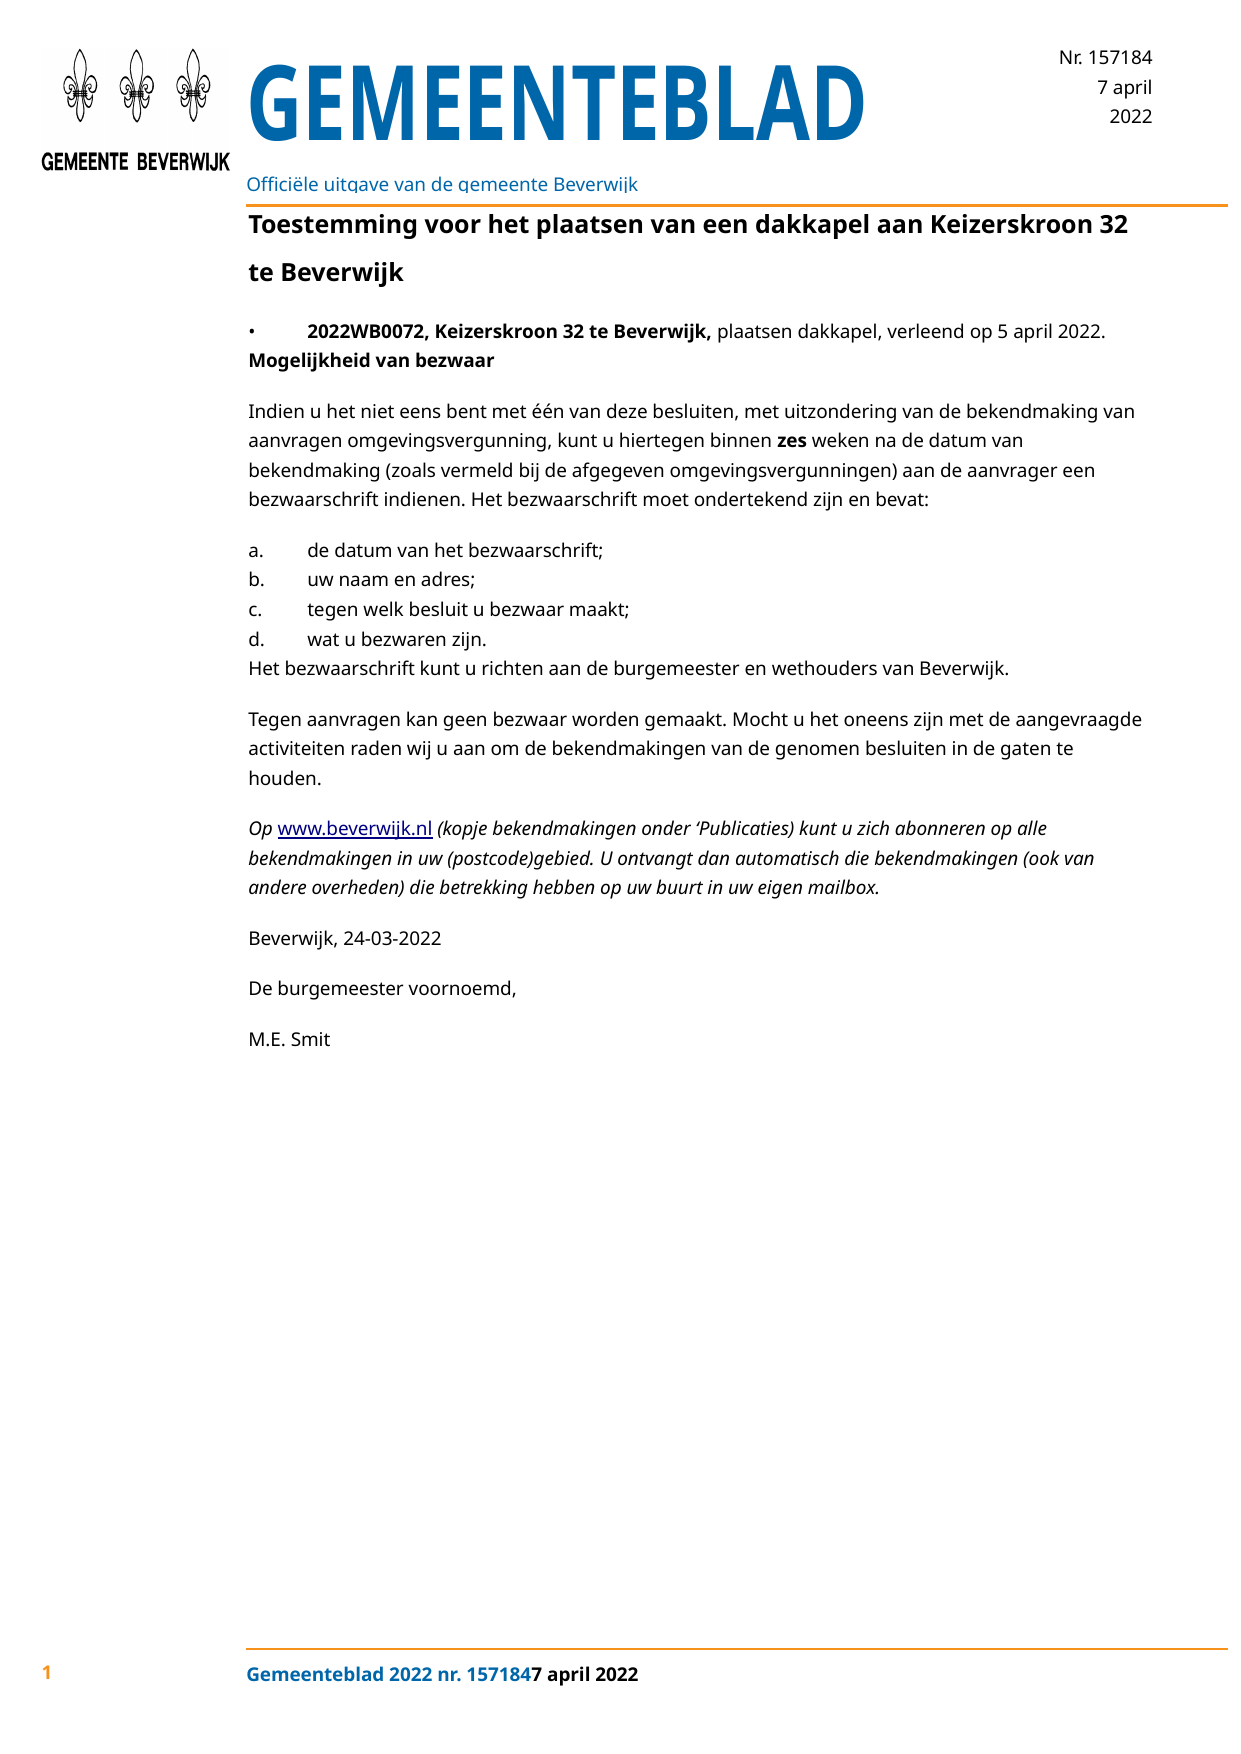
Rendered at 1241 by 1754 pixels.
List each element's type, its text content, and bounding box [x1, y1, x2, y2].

text Beverwijk, 24-03-2022 [248, 925, 1152, 951]
list 2022WB0072, Keizerskroon 32 te Beverwijk, plaatsen dakkapel, verleend op 5 april 2022. [248, 318, 1152, 344]
text Toestemming voor het plaatsen van een dakkapel aan Keizerskroon 32 te Beverwijk [248, 207, 1152, 288]
text Het bezwaarschrift kunt u richten aan de burgemeester en wethouders van Beverwijk. [248, 655, 1152, 681]
list de datum van het bezwaarschrift; [248, 537, 1152, 563]
list tegen welk besluit u bezwaar maakt; [248, 596, 1152, 622]
text M.E. Smit [248, 1026, 1152, 1052]
text Tegen aanvragen kan geen bezwaar worden gemaakt. Mocht u het oneens zijn met de aangevraagde activiteiten raden wij u aan om de bekendmakingen van de genomen besluiten in de gaten te houden. [248, 706, 1152, 791]
list uw naam en adres; [248, 567, 1152, 592]
list wat u bezwaren zijn. [248, 626, 1152, 652]
text Mogelijkheid van bezwaar [248, 347, 1152, 373]
text Op www.beverwijk.nl (kopje bekendmakingen onder ‘Publicaties) kunt u zich abonneren op alle bekendmakingen in uw (postcode)gebied. U ontvangt dan automatisch die bekendmakingen (ook van andere overheden) die betrekking hebben op uw buurt in uw eigen mailbox. [248, 815, 1152, 900]
text De burgemeester voornoemd, [248, 975, 1152, 1001]
picture [41, 47, 231, 172]
text Indien u het niet eens bent met één van deze besluiten, met uitzondering van de bekendmaking van aanvragen omgevingsvergunning, kunt u hiertegen binnen zes weken na de datum van bekendmaking (zoals vermeld bij de afgegeven omgevingsvergunningen) aan de aanvrager een bezwaarschrift indienen. Het bezwaarschrift moet ondertekend zijn en bevat: [248, 398, 1152, 512]
